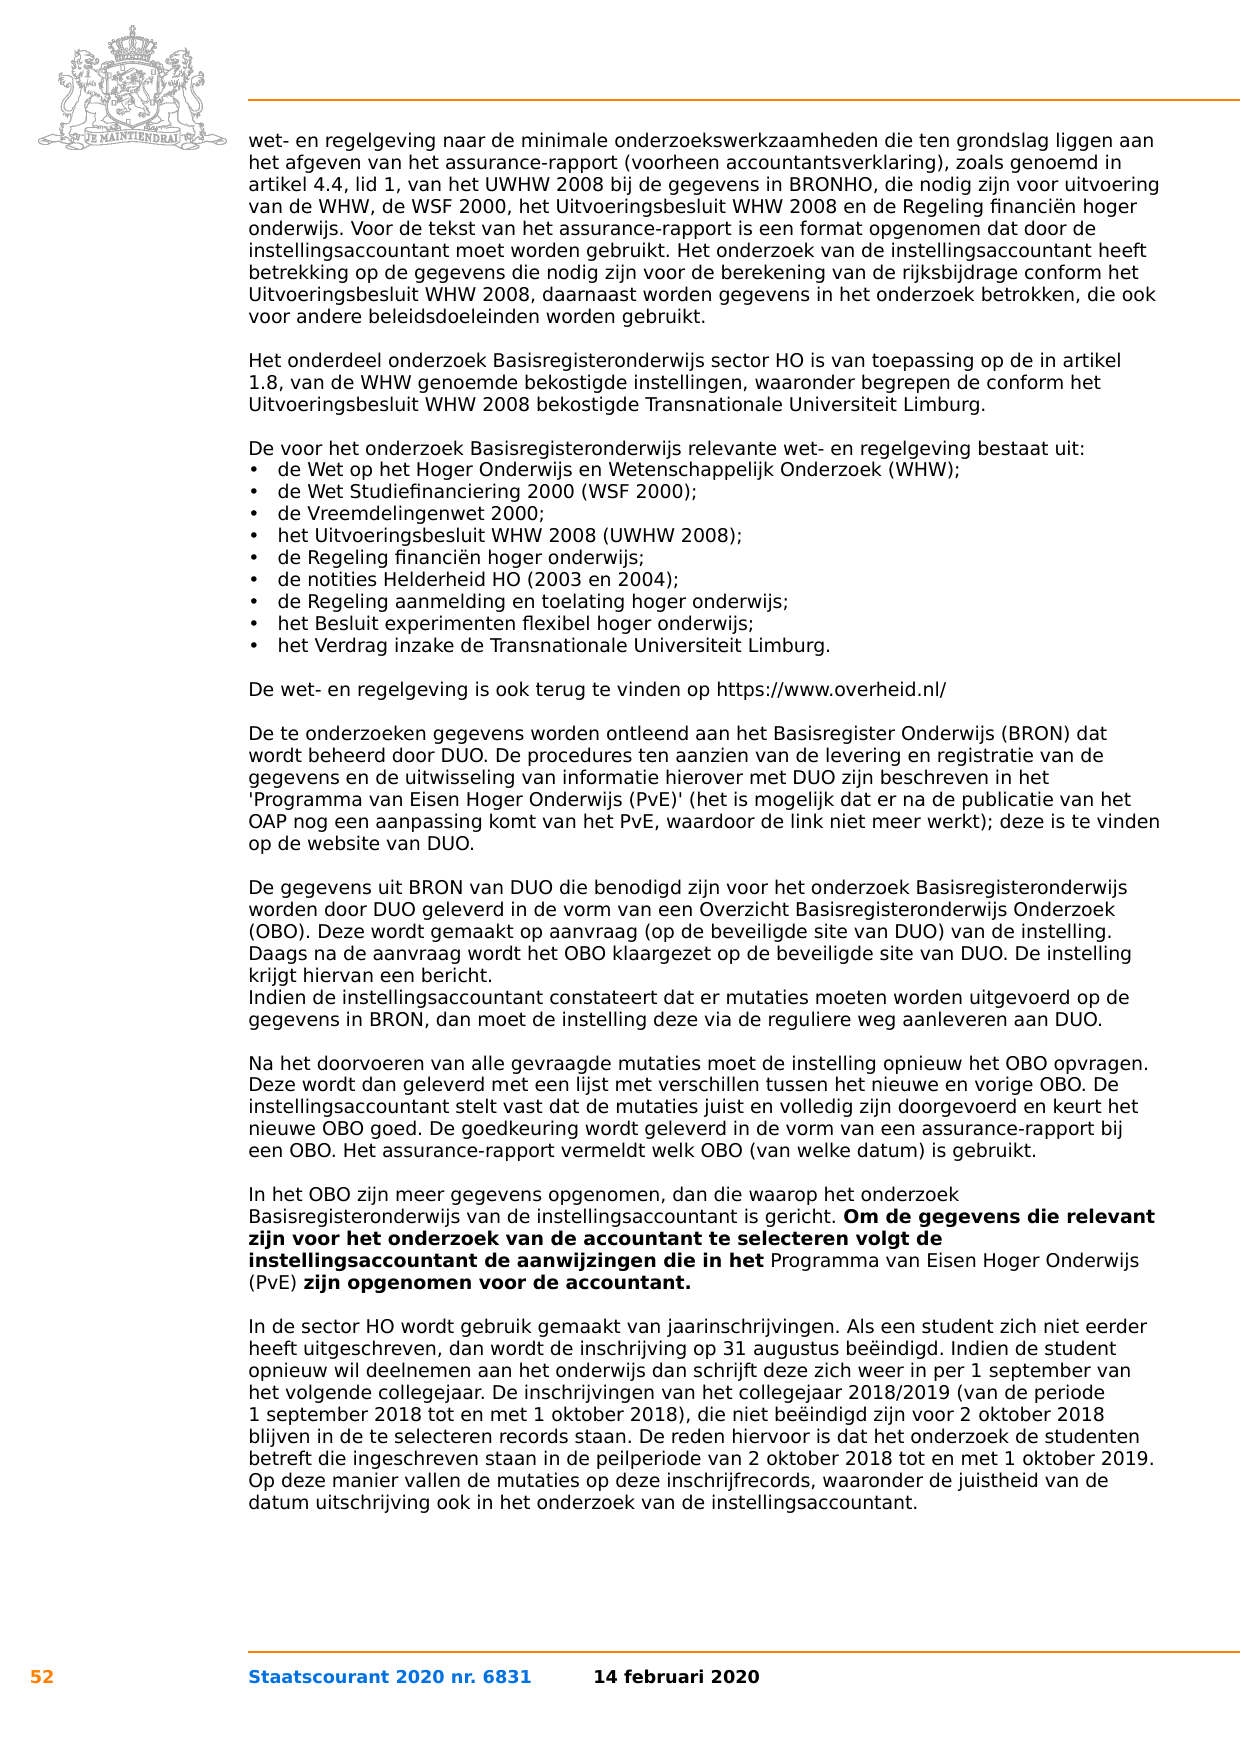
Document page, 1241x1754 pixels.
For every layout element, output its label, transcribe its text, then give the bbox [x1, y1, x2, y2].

text • het Besluit experimenten flexibel hoger onderwijs; [248, 613, 1163, 635]
text • de Regeling financiën hoger onderwijs; [248, 547, 1163, 569]
text De gegevens uit BRON van DUO die benodigd zijn voor het onderzoek Basisregisteronderwijs worden door DUO geleverd in de vorm van een Overzicht Basisregisteronderwijs Onderzoek (OBO). Deze wordt gemaakt op aanvraag (op de beveiligde site van DUO) van de instelling. Daags na de aanvraag wordt het OBO klaargezet op de beveiligde site van DUO. De instelling krijgt hiervan een bericht. [248, 877, 1163, 987]
text • de Regeling aanmelding en toelating hoger onderwijs; [248, 591, 1163, 613]
text • de Wet Studiefinanciering 2000 (WSF 2000); [248, 481, 1163, 503]
text De te onderzoeken gegevens worden ontleend aan het Basisregister Onderwijs (BRON) dat wordt beheerd door DUO. De procedures ten aanzien van de levering en registratie van de gegevens en de uitwisseling van informatie hierover met DUO zijn beschreven in het 'Programma van Eisen Hoger Onderwijs (PvE)' (het is mogelijk dat er na de publicatie van het OAP nog een aanpassing komt van het PvE, waardoor de link niet meer werkt); deze is te vinden op de website van DUO. [248, 723, 1163, 855]
text De voor het onderzoek Basisregisteronderwijs relevante wet- en regelgeving bestaat uit: [248, 437, 1163, 459]
text wet- en regelgeving naar de minimale onderzoekswerkzaamheden die ten grondslag liggen aan het afgeven van het assurance-rapport (voorheen accountantsverklaring), zoals genoemd in artikel 4.4, lid 1, van het UWHW 2008 bij de gegevens in BRONHO, die nodig zijn voor uitvoering van de WHW, de WSF 2000, het Uitvoeringsbesluit WHW 2008 en de Regeling financiën hoger onderwijs. Voor de tekst van het assurance-rapport is een format opgenomen dat door de instellingsaccountant moet worden gebruikt. Het onderzoek van de instellingsaccountant heeft betrekking op de gegevens die nodig zijn voor de berekening van de rijksbijdrage conform het Uitvoeringsbesluit WHW 2008, daarnaast worden gegevens in het onderzoek betrokken, die ook voor andere beleidsdoeleinden worden gebruikt. [248, 130, 1163, 328]
text • het Verdrag inzake de Transnationale Universiteit Limburg. [248, 635, 1163, 657]
text Indien de instellingsaccountant constateert dat er mutaties moeten worden uitgevoerd op de gegevens in BRON, dan moet de instelling deze via de reguliere weg aanleveren aan DUO. [248, 987, 1163, 1031]
text • de notities Helderheid HO (2003 en 2004); [248, 569, 1163, 591]
text In de sector HO wordt gebruik gemaakt van jaarinschrijvingen. Als een student zich niet eerder heeft uitgeschreven, dan wordt de inschrijving op 31 augustus beëindigd. Indien de student opnieuw wil deelnemen aan het onderwijs dan schrijft deze zich weer in per 1 september van het volgende collegejaar. De inschrijvingen van het collegejaar 2018/2019 (van de periode 1 september 2018 tot en met 1 oktober 2018), die niet beëindigd zijn voor 2 oktober 2018 blijven in de te selecteren records staan. De reden hiervoor is dat het onderzoek de studenten betreft die ingeschreven staan in de peilperiode van 2 oktober 2018 tot en met 1 oktober 2019. Op deze manier vallen de mutaties op deze inschrijfrecords, waaronder de juistheid van de datum uitschrijving ook in het onderzoek van de instellingsaccountant. [248, 1316, 1163, 1514]
text • de Vreemdelingenwet 2000; [248, 503, 1163, 525]
text De wet- en regelgeving is ook terug te vinden op https://www.overheid.nl/ [248, 679, 1163, 701]
picture [38, 25, 227, 150]
text Na het doorvoeren van alle gevraagde mutaties moet de instelling opnieuw het OBO opvragen. Deze wordt dan geleverd met een lijst met verschillen tussen het nieuwe en vorige OBO. De instellingsaccountant stelt vast dat de mutaties juist en volledig zijn doorgevoerd en keurt het nieuwe OBO goed. De goedkeuring wordt geleverd in de vorm van een assurance-rapport bij een OBO. Het assurance-rapport vermeldt welk OBO (van welke datum) is gebruikt. [248, 1052, 1163, 1162]
text • de Wet op het Hoger Onderwijs en Wetenschappelijk Onderzoek (WHW); [248, 459, 1163, 481]
text In het OBO zijn meer gegevens opgenomen, dan die waarop het onderzoek Basisregisteronderwijs van de instellingsaccountant is gericht. Om de gegevens die relevant zijn voor het onderzoek van de accountant te selecteren volgt de instellingsaccountant de aanwijzingen die in het Programma van Eisen Hoger Onderwijs (PvE) zijn opgenomen voor de accountant. [248, 1184, 1163, 1294]
text • het Uitvoeringsbesluit WHW 2008 (UWHW 2008); [248, 525, 1163, 547]
text Het onderdeel onderzoek Basisregisteronderwijs sector HO is van toepassing op de in artikel 1.8, van de WHW genoemde bekostigde instellingen, waaronder begrepen de conform het Uitvoeringsbesluit WHW 2008 bekostigde Transnationale Universiteit Limburg. [248, 349, 1163, 416]
